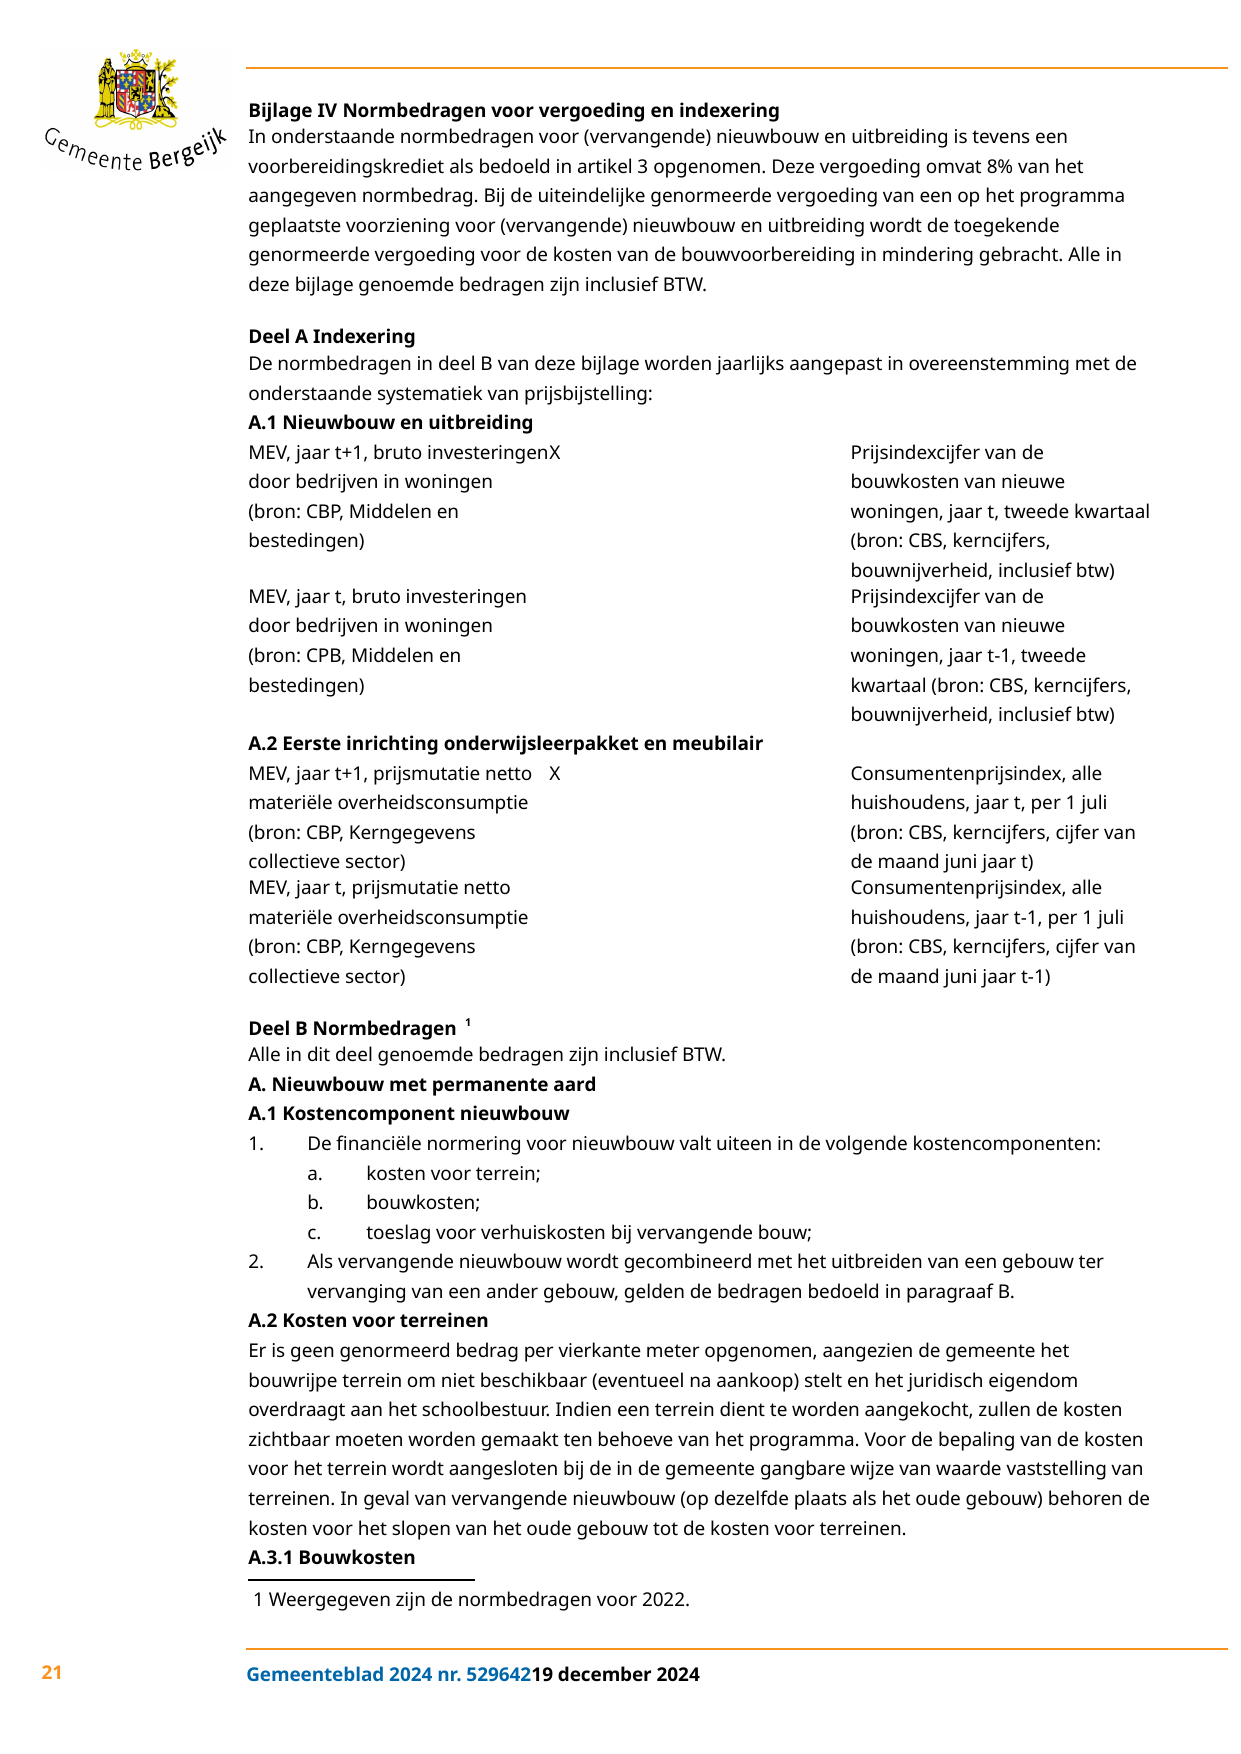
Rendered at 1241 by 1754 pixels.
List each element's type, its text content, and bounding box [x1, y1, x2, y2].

table_header MEV, jaar t+1, bruto investeringen door bedrijven in woningen (bron: CBP, Middelen en bestedingen) [248, 439, 549, 583]
text A.1 Kostencomponent nieuwbouw [248, 1101, 1152, 1126]
text Alle in dit deel genoemde bedragen zijn inclusief BTW. [248, 1041, 1152, 1067]
text A.1 Nieuwbouw en uitbreiding [248, 409, 1152, 435]
table_header X [549, 439, 850, 727]
text A.3.1 Bouwkosten [248, 1544, 1152, 1570]
picture [41, 47, 231, 172]
text In onderstaande normbedragen voor (vervangende) nieuwbouw en uitbreiding is tevens een voorbereidingskrediet als bedoeld in artikel 3 opgenomen. Deze vergoeding omvat 8% van het aangegeven normbedrag. Bij de uiteindelijke genormeerde vergoeding van een op het programma geplaatste voorziening voor (vervangende) nieuwbouw en uitbreiding wordt de toegekende genormeerde vergoeding voor de kosten van de bouwvoorbereiding in mindering gebracht. Alle in deze bijlage genoemde bedragen zijn inclusief BTW. [248, 123, 1152, 297]
list De financiële normering voor nieuwbouw valt uiteen in de volgende kostencomponenten: [248, 1130, 1152, 1156]
text A. Nieuwbouw met permanente aard [248, 1071, 1152, 1097]
text Er is geen genormeerd bedrag per vierkante meter opgenomen, aangezien de gemeente het bouwrijpe terrein om niet beschikbaar (eventueel na aankoop) stelt en het juridisch eigendom overdraagt aan het schoolbestuur. Indien een terrein dient te worden aangekocht, zullen de kosten zichtbaar moeten worden gemaakt ten behoeve van het programma. Voor de bepaling van de kosten voor het terrein wordt aangesloten bij de in de gemeente gangbare wijze van waarde vaststelling van terreinen. In geval van vervangende nieuwbouw (op dezelfde plaats als het oude gebouw) behoren de kosten voor het slopen van het oude gebouw tot de kosten voor terreinen. [248, 1337, 1152, 1541]
table_cell Prijsindexcijfer van de bouwkosten van nieuwe woningen, jaar t-1, tweede kwartaal (bron: CBS, kerncijfers, bouwnijverheid, inclusief btw) [850, 583, 1152, 727]
text De normbedragen in deel B van deze bijlage worden jaarlijks aangepast in overeenstemming met de onderstaande systematiek van prijsbijstelling: [248, 350, 1152, 405]
list toeslag voor verhuiskosten bij vervangende bouw; [307, 1219, 1152, 1245]
table_header MEV, jaar t+1, prijsmutatie netto materiële overheidsconsumptie (bron: CBP, Kerngegevens collectieve sector) [248, 760, 549, 874]
list Als vervangende nieuwbouw wordt gecombineerd met het uitbreiden van een gebouw ter vervanging van een ander gebouw, gelden de bedragen bedoeld in paragraaf B. [248, 1248, 1152, 1304]
table_cell MEV, jaar t, bruto investeringen door bedrijven in woningen (bron: CPB, Middelen en bestedingen) [248, 583, 549, 727]
table_cell MEV, jaar t, prijsmutatie netto materiële overheidsconsumptie (bron: CBP, Kerngegevens collectieve sector) [248, 875, 549, 989]
table_header Prijsindexcijfer van de bouwkosten van nieuwe woningen, jaar t, tweede kwartaal (bron: CBS, kerncijfers, bouwnijverheid, inclusief btw) [850, 439, 1152, 583]
text A.2 Kosten voor terreinen [248, 1308, 1152, 1333]
list bouwkosten; [307, 1189, 1152, 1215]
table_header Consumentenprijsindex, alle huishoudens, jaar t, per 1 juli (bron: CBS, kerncijfers, cijfer van de maand juni jaar t) [850, 760, 1152, 874]
table_header X [549, 760, 850, 989]
text Deel B Normbedragen [248, 1013, 1152, 1041]
text Deel A Indexering [248, 322, 1152, 350]
list kosten voor terrein; [307, 1160, 1152, 1186]
text A.2 Eerste inrichting onderwijsleerpakket en meubilair [248, 730, 1152, 756]
text Bijlage IV Normbedragen voor vergoeding en indexering [248, 95, 1152, 123]
text Weergegeven zijn de normbedragen voor 2022. [248, 1586, 1152, 1612]
table_cell Consumentenprijsindex, alle huishoudens, jaar t-1, per 1 juli (bron: CBS, kerncijfers, cijfer van de maand juni jaar t-1) [850, 875, 1152, 989]
